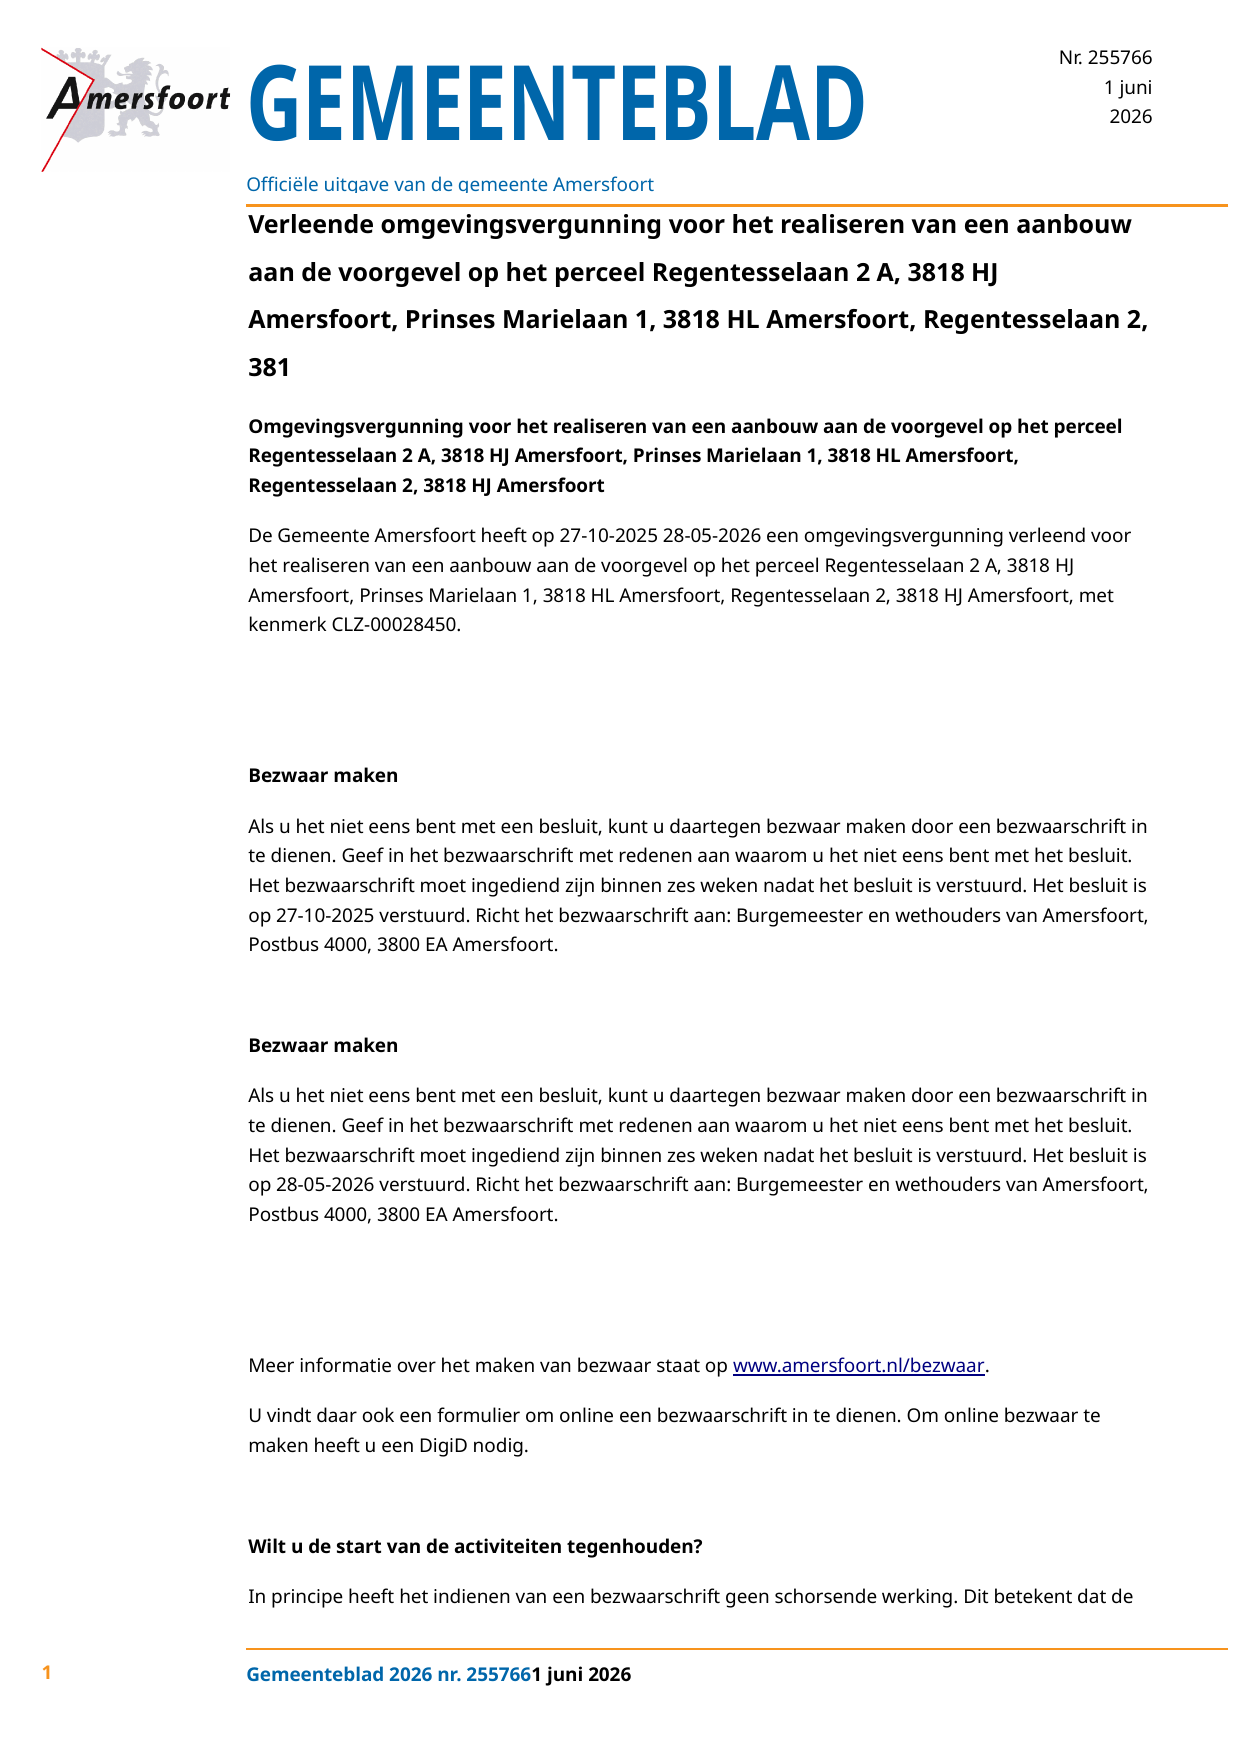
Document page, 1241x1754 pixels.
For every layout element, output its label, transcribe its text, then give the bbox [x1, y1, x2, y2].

picture [41, 47, 231, 172]
text Omgevingsvergunning voor het realiseren van een aanbouw aan de voorgevel op het perceel Regentesselaan 2 A, 3818 HJ Amersfoort, Prinses Marielaan 1, 3818 HL Amersfoort, Regentesselaan 2, 3818 HJ Amersfoort [248, 413, 1152, 498]
text Bezwaar maken [248, 1032, 1152, 1058]
text Bezwaar maken [248, 763, 1152, 788]
text Als u het niet eens bent met een besluit, kunt u daartegen bezwaar maken door een bezwaarschrift in te dienen. Geef in het bezwaarschrift met redenen aan waarom u het niet eens bent met het besluit. Het bezwaarschrift moet ingediend zijn binnen zes weken nadat het besluit is verstuurd. Het besluit is op 27-10-2025 verstuurd. Richt het bezwaarschrift aan: Burgemeester en wethouders van Amersfoort, Postbus 4000, 3800 EA Amersfoort. [248, 813, 1152, 957]
text Verleende omgevingsvergunning voor het realiseren van een aanbouw aan de voorgevel op het perceel Regentesselaan 2 A, 3818 HJ Amersfoort, Prinses Marielaan 1, 3818 HL Amersfoort, Regentesselaan 2, 381 [248, 207, 1152, 384]
text Meer informatie over het maken van bezwaar staat op www.amersfoort.nl/bezwaar. [248, 1352, 1152, 1378]
text De Gemeente Amersfoort heeft op 27-10-2025 28-05-2026 een omgevingsvergunning verleend voor het realiseren van een aanbouw aan de voorgevel op het perceel Regentesselaan 2 A, 3818 HJ Amersfoort, Prinses Marielaan 1, 3818 HL Amersfoort, Regentesselaan 2, 3818 HJ Amersfoort, met kenmerk CLZ-00028450. [248, 523, 1152, 637]
text U vindt daar ook een formulier om online een bezwaarschrift in te dienen. Om online bezwaar te maken heeft u een DigiD nodig. [248, 1403, 1152, 1458]
text In principe heeft het indienen van een bezwaarschrift geen schorsende werking. Dit betekent dat de [248, 1583, 1152, 1609]
text Als u het niet eens bent met een besluit, kunt u daartegen bezwaar maken door een bezwaarschrift in te dienen. Geef in het bezwaarschrift met redenen aan waarom u het niet eens bent met het besluit. Het bezwaarschrift moet ingediend zijn binnen zes weken nadat het besluit is verstuurd. Het besluit is op 28-05-2026 verstuurd. Richt het bezwaarschrift aan: Burgemeester en wethouders van Amersfoort, Postbus 4000, 3800 EA Amersfoort. [248, 1083, 1152, 1227]
text Wilt u de start van de activiteiten tegenhouden? [248, 1533, 1152, 1559]
